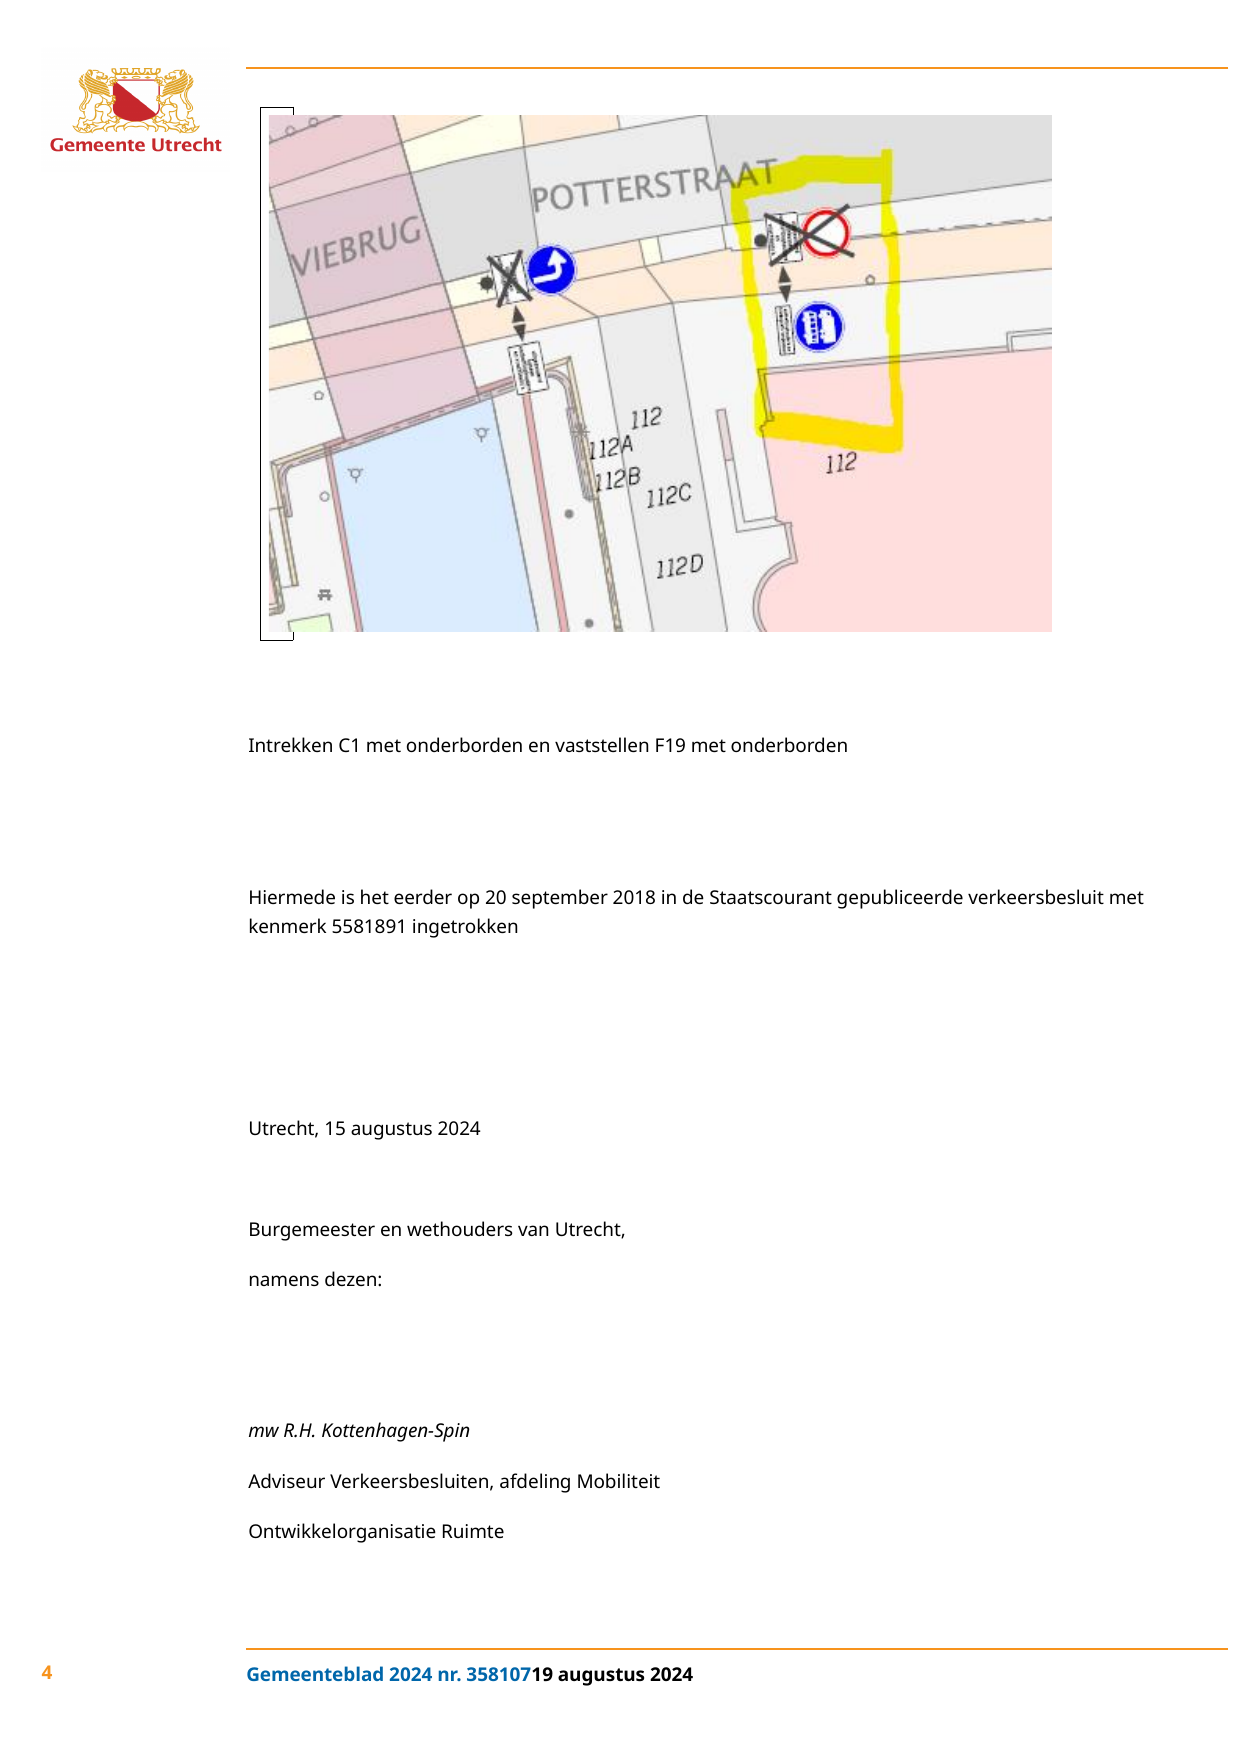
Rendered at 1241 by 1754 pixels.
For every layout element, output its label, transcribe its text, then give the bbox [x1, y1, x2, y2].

text Burgemeester en wethouders van Utrecht, [248, 1216, 1152, 1242]
text Ontwikkelorganisatie Ruimte [248, 1518, 1152, 1544]
text Intrekken C1 met onderborden en vaststellen F19 met onderborden [248, 733, 1152, 758]
text namens dezen: [248, 1266, 1152, 1292]
picture [41, 47, 231, 172]
text Adviseur Verkeersbesluiten, afdeling Mobiliteit [248, 1468, 1152, 1494]
text Utrecht, 15 augustus 2024 [248, 1115, 1152, 1141]
picture [268, 115, 1052, 632]
text Hiermede is het eerder op 20 september 2018 in de Staatscourant gepubliceerde verkeersbesluit met kenmerk 5581891 ingetrokken [248, 884, 1152, 939]
text mw R.H. Kottenhagen-Spin [248, 1418, 1152, 1443]
